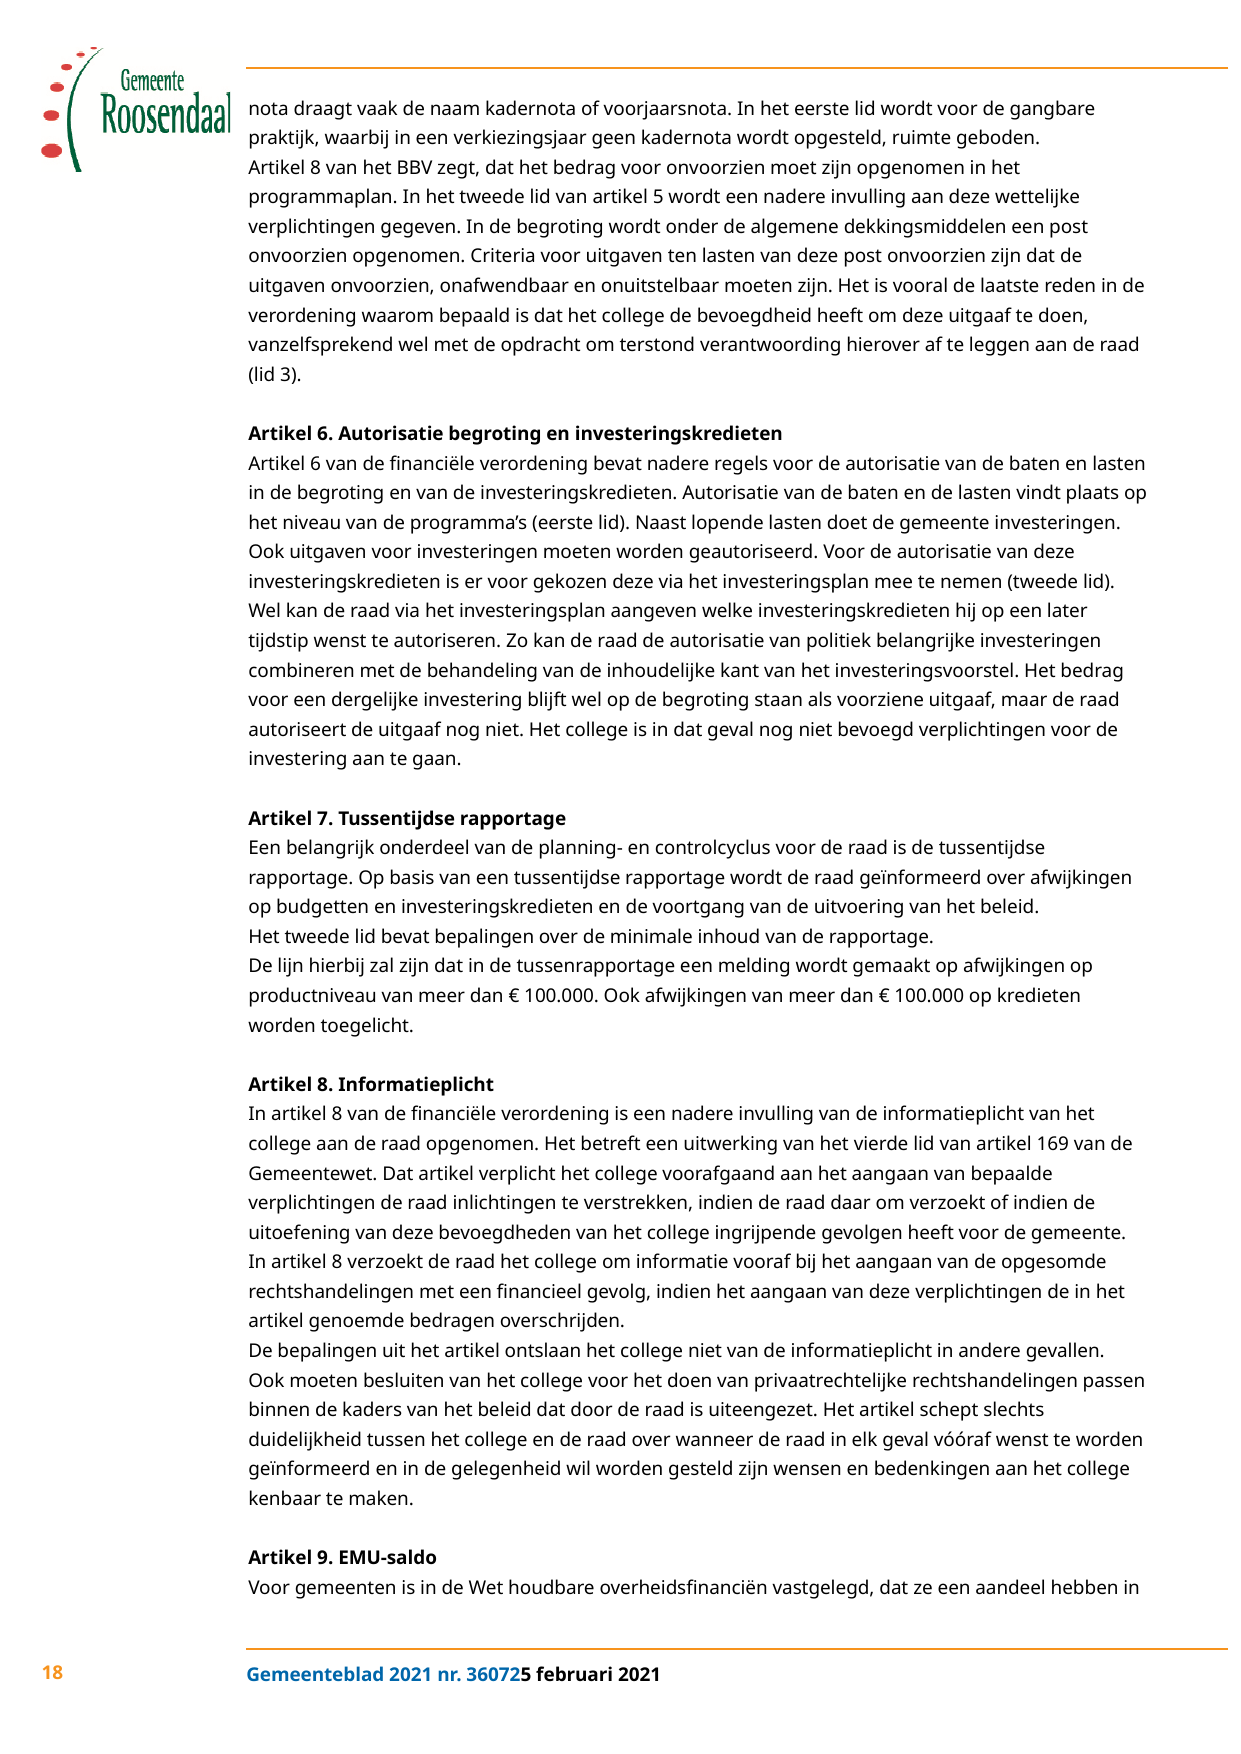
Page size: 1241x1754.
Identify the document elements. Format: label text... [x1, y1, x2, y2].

picture [41, 47, 231, 172]
text Artikel 9. EMU-saldo [248, 1544, 1152, 1570]
text Artikel 8. Informatieplicht [248, 1071, 1152, 1097]
text Ook moeten besluiten van het college voor het doen van privaatrechtelijke rechtshandelingen passen binnen de kaders van het beleid dat door de raad is uiteengezet. Het artikel schept slechts duidelijkheid tussen het college en de raad over wanneer de raad in elk geval vóóraf wenst te worden geïnformeerd en in de gelegenheid wil worden gesteld zijn wensen en bedenkingen aan het college kenbaar te maken. [248, 1367, 1152, 1511]
text Artikel 6. Autorisatie begroting en investeringskredieten [248, 420, 1152, 446]
text nota draagt vaak de naam kadernota of voorjaarsnota. In het eerste lid wordt voor de gangbare praktijk, waarbij in een verkiezingsjaar geen kadernota wordt opgesteld, ruimte geboden. [248, 95, 1152, 150]
text Het tweede lid bevat bepalingen over de minimale inhoud van de rapportage. [248, 923, 1152, 949]
text De bepalingen uit het artikel ontslaan het college niet van de informatieplicht in andere gevallen. [248, 1337, 1152, 1363]
text Artikel 8 van het BBV zegt, dat het bedrag voor onvoorzien moet zijn opgenomen in het programmaplan. In het tweede lid van artikel 5 wordt een nadere invulling aan deze wettelijke verplichtingen gegeven. In de begroting wordt onder de algemene dekkingsmiddelen een post onvoorzien opgenomen. Criteria voor uitgaven ten lasten van deze post onvoorzien zijn dat de uitgaven onvoorzien, onafwendbaar en onuitstelbaar moeten zijn. Het is vooral de laatste reden in de verordening waarom bepaald is dat het college de bevoegdheid heeft om deze uitgaaf te doen, vanzelfsprekend wel met de opdracht om terstond verantwoording hierover af te leggen aan de raad (lid 3). [248, 154, 1152, 387]
text Een belangrijk onderdeel van de planning- en controlcyclus voor de raad is de tussentijdse rapportage. Op basis van een tussentijdse rapportage wordt de raad geïnformeerd over afwijkingen op budgetten en investeringskredieten en de voortgang van de uitvoering van het beleid. [248, 834, 1152, 919]
text Artikel 7. Tussentijdse rapportage [248, 805, 1152, 831]
text Artikel 6 van de financiële verordening bevat nadere regels voor de autorisatie van de baten en lasten in de begroting en van de investeringskredieten. Autorisatie van de baten en de lasten vindt plaats op het niveau van de programma’s (eerste lid). Naast lopende lasten doet de gemeente investeringen. Ook uitgaven voor investeringen moeten worden geautoriseerd. Voor de autorisatie van deze investeringskredieten is er voor gekozen deze via het investeringsplan mee te nemen (tweede lid). Wel kan de raad via het investeringsplan aangeven welke investeringskredieten hij op een later tijdstip wenst te autoriseren. Zo kan de raad de autorisatie van politiek belangrijke investeringen combineren met de behandeling van de inhoudelijke kant van het investeringsvoorstel. Het bedrag voor een dergelijke investering blijft wel op de begroting staan als voorziene uitgaaf, maar de raad autoriseert de uitgaaf nog niet. Het college is in dat geval nog niet bevoegd verplichtingen voor de investering aan te gaan. [248, 450, 1152, 771]
text In artikel 8 verzoekt de raad het college om informatie vooraf bij het aangaan van de opgesomde rechtshandelingen met een financieel gevolg, indien het aangaan van deze verplichtingen de in het artikel genoemde bedragen overschrijden. [248, 1248, 1152, 1333]
text Voor gemeenten is in de Wet houdbare overheidsfinanciën vastgelegd, dat ze een aandeel hebben in [248, 1574, 1152, 1600]
text De lijn hierbij zal zijn dat in de tussenrapportage een melding wordt gemaakt op afwijkingen op productniveau van meer dan € 100.000. Ook afwijkingen van meer dan € 100.000 op kredieten worden toegelicht. [248, 953, 1152, 1038]
text In artikel 8 van de financiële verordening is een nadere invulling van de informatieplicht van het college aan de raad opgenomen. Het betreft een uitwerking van het vierde lid van artikel 169 van de Gemeentewet. Dat artikel verplicht het college voorafgaand aan het aangaan van bepaalde verplichtingen de raad inlichtingen te verstrekken, indien de raad daar om verzoekt of indien de uitoefening van deze bevoegdheden van het college ingrijpende gevolgen heeft voor de gemeente. [248, 1101, 1152, 1245]
